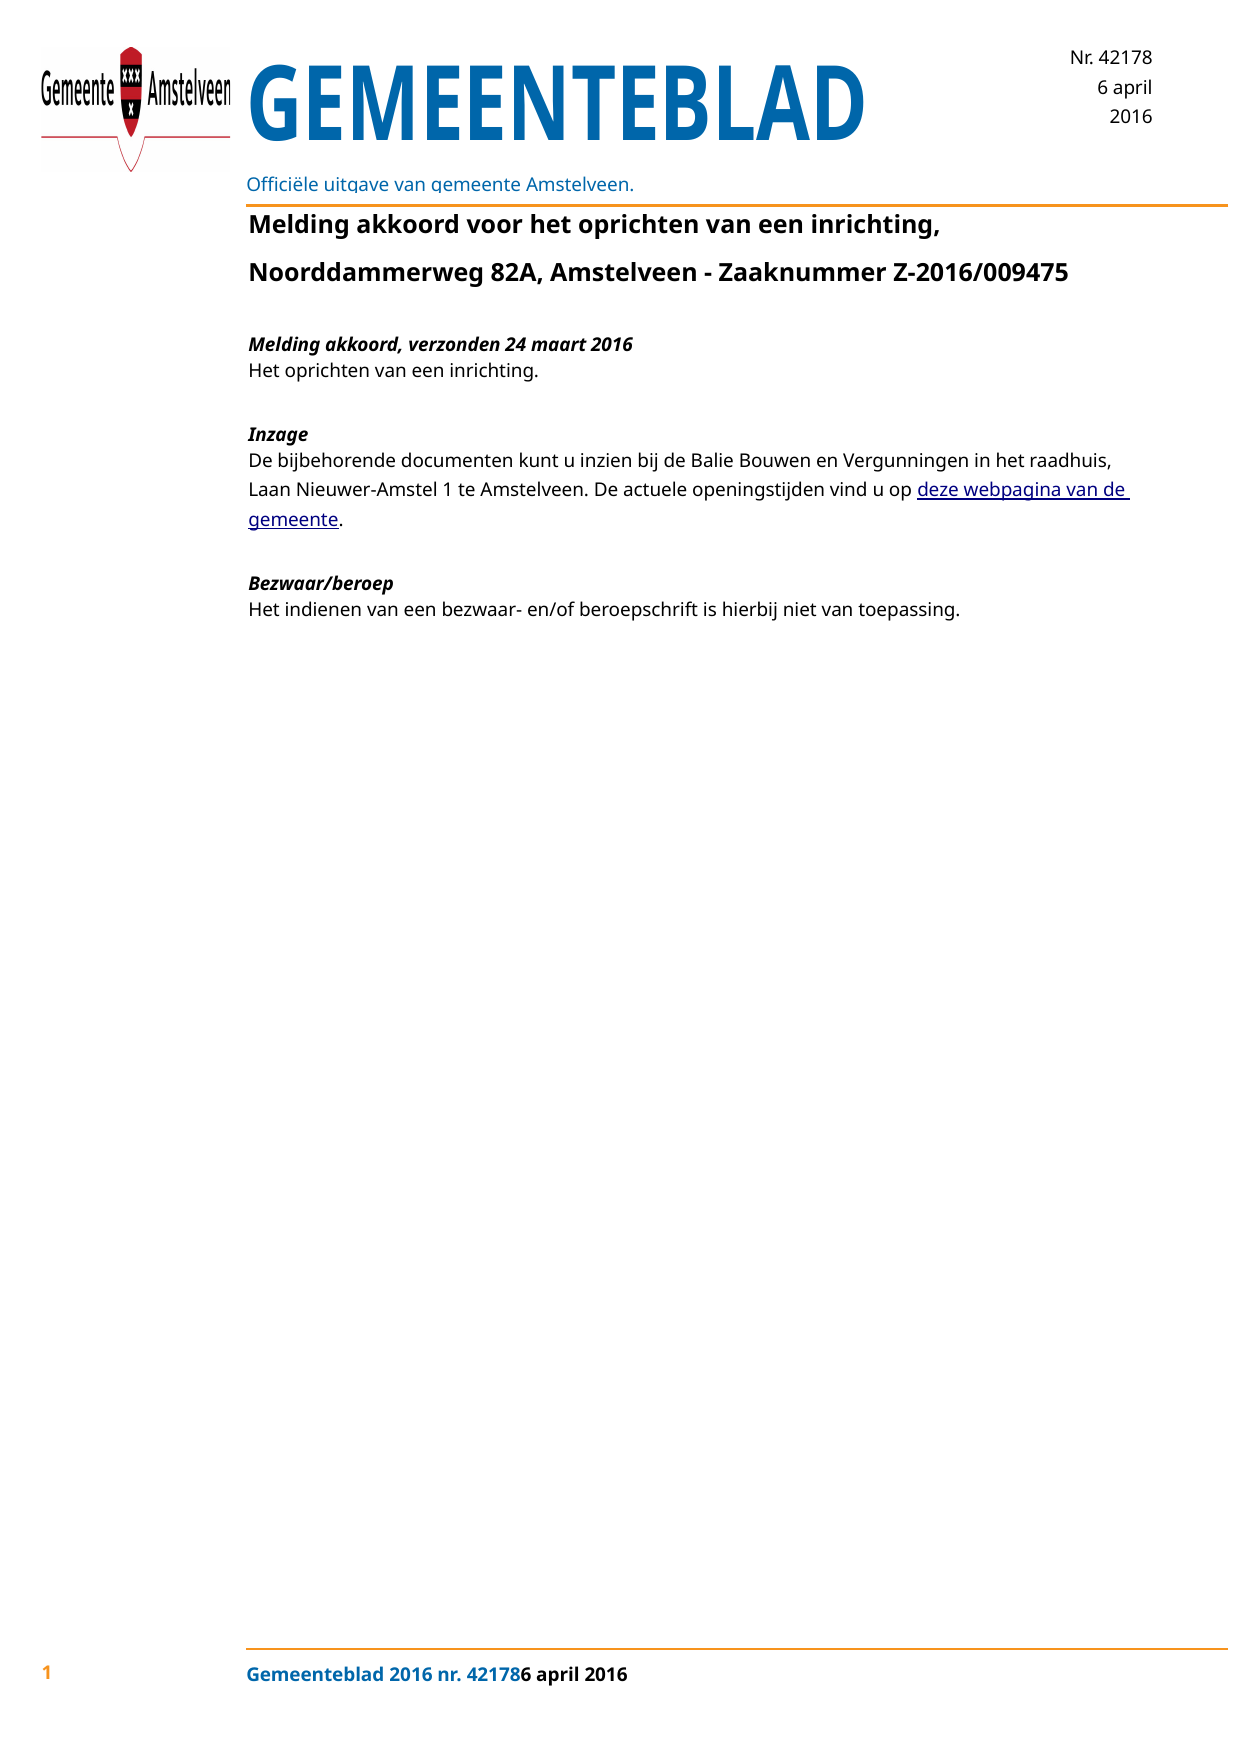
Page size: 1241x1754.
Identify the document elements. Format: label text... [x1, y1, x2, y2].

picture [41, 47, 231, 172]
text Melding akkoord, verzonden 24 maart 2016 [248, 331, 1152, 357]
text Inzage [248, 421, 1152, 447]
text De bijbehorende documenten kunt u inzien bij de Balie Bouwen en Vergunningen in het raadhuis, Laan Nieuwer-Amstel 1 te Amstelveen. De actuele openingstijden vind u op deze webpagina van de gemeente. [248, 447, 1152, 532]
text Bezwaar/beroep [248, 570, 1152, 596]
text Melding akkoord voor het oprichten van een inrichting, Noorddammerweg 82A, Amstelveen - Zaaknummer Z-2016/009475 [248, 207, 1152, 288]
text Het indienen van een bezwaar- en/of beroepschrift is hierbij niet van toepassing. [248, 596, 1152, 621]
text Het oprichten van een inrichting. [248, 357, 1152, 383]
